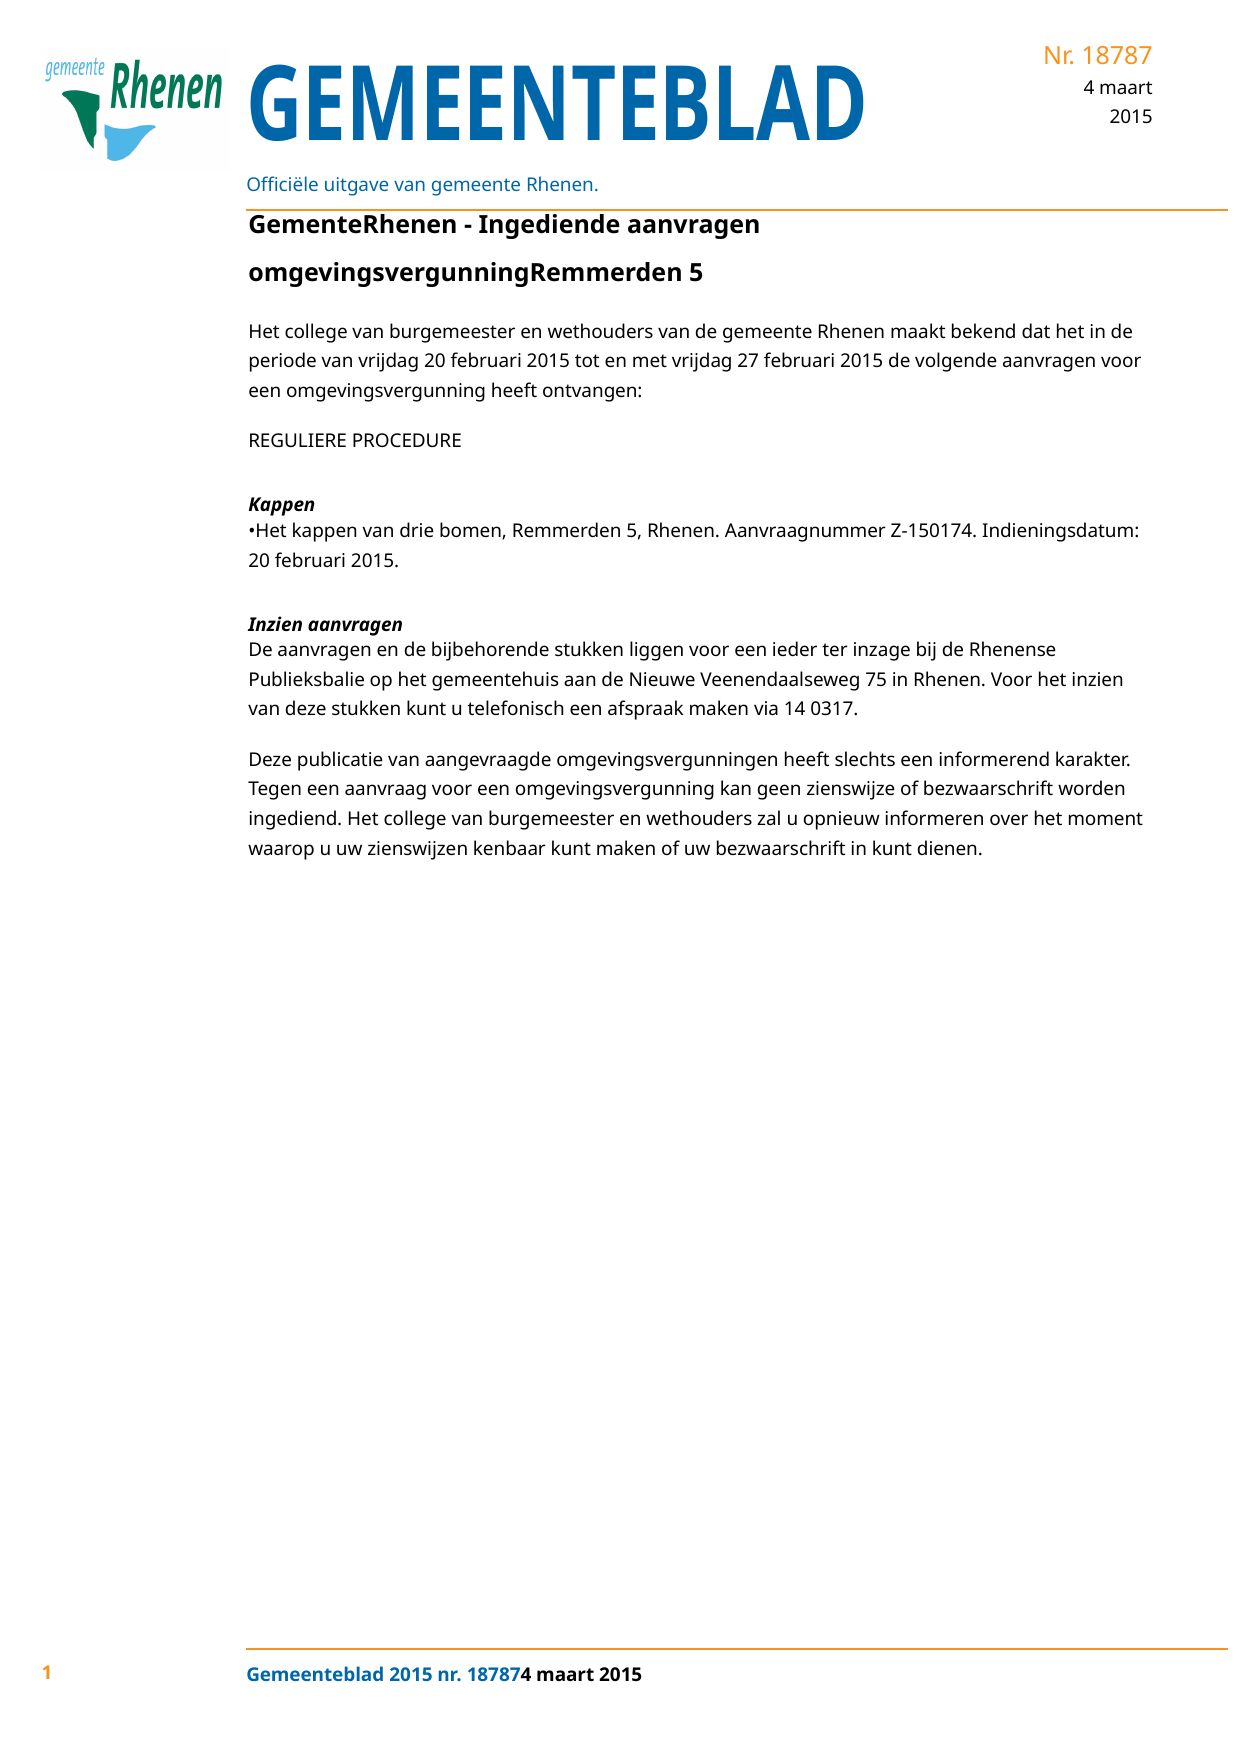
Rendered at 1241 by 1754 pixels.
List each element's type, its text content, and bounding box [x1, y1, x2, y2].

picture [41, 47, 231, 172]
text Inzien aanvragen [248, 611, 1152, 636]
text Deze publicatie van aangevraagde omgevingsvergunningen heeft slechts een informerend karakter. Tegen een aanvraag voor een omgevingsvergunning kan geen zienswijze of bezwaarschrift worden ingediend. Het college van burgemeester en wethouders zal u opnieuw informeren over het moment waarop u uw zienswijzen kenbaar kunt maken of uw bezwaarschrift in kunt dienen. [248, 746, 1152, 861]
text REGULIERE PROCEDURE [248, 427, 1152, 453]
text •Het kappen van drie bomen, Remmerden 5, Rhenen. Aanvraagnummer Z-150174. Indieningsdatum: 20 februari 2015. [248, 517, 1152, 572]
text Het college van burgemeester en wethouders van de gemeente Rhenen maakt bekend dat het in de periode van vrijdag 20 februari 2015 tot en met vrijdag 27 februari 2015 de volgende aanvragen voor een omgevingsvergunning heeft ontvangen: [248, 318, 1152, 403]
text GementeRhenen - Ingediende aanvragen omgevingsvergunningRemmerden 5 [248, 211, 1152, 288]
text De aanvragen en de bijbehorende stukken liggen voor een ieder ter inzage bij de Rhenense Publieksbalie op het gemeentehuis aan de Nieuwe Veenendaalseweg 75 in Rhenen. Voor het inzien van deze stukken kunt u telefonisch een afspraak maken via 14 0317. [248, 636, 1152, 721]
text Kappen [248, 491, 1152, 517]
